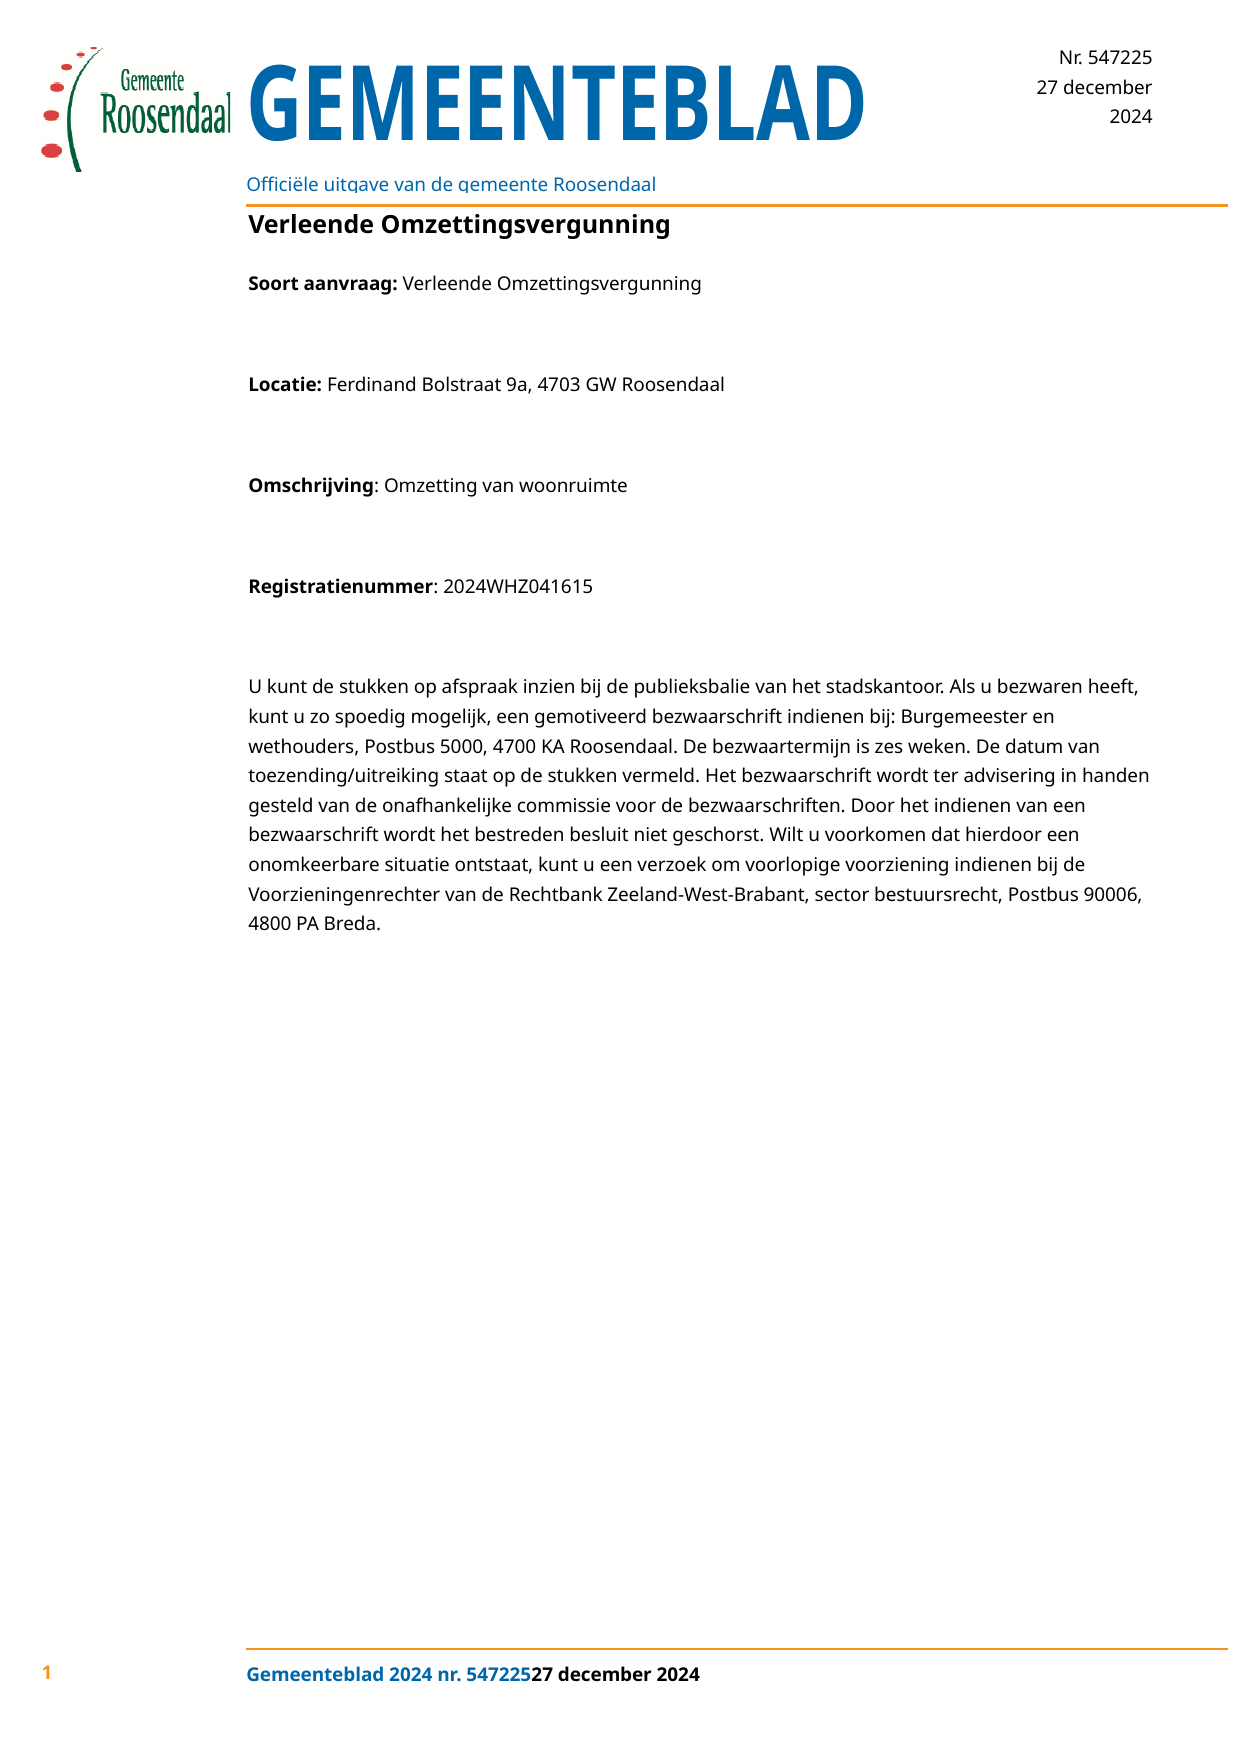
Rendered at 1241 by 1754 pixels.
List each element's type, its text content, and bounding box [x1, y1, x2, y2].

text Omschrijving: Omzetting van woonruimte [248, 472, 1152, 498]
text Verleende Omzettingsvergunning [248, 207, 1152, 241]
picture [41, 47, 231, 172]
text Registratienummer: 2024WHZ041615 [248, 573, 1152, 598]
text Locatie: Ferdinand Bolstraat 9a, 4703 GW Roosendaal [248, 371, 1152, 397]
text U kunt de stukken op afspraak inzien bij de publieksbalie van het stadskantoor. Als u bezwaren heeft, kunt u zo spoedig mogelijk, een gemotiveerd bezwaarschrift indienen bij: Burgemeester en wethouders, Postbus 5000, 4700 KA Roosendaal. De bezwaartermijn is zes weken. De datum van toezending/uitreiking staat op de stukken vermeld. Het bezwaarschrift wordt ter advisering in handen gesteld van de onafhankelijke commissie voor de bezwaarschriften. Door het indienen van een bezwaarschrift wordt het bestreden besluit niet geschorst. Wilt u voorkomen dat hierdoor een onomkeerbare situatie ontstaat, kunt u een verzoek om voorlopige voorziening indienen bij de Voorzieningenrechter van de Rechtbank Zeeland-West-Brabant, sector bestuursrecht, Postbus 90006, 4800 PA Breda. [248, 674, 1152, 936]
text Soort aanvraag: Verleende Omzettingsvergunning [248, 270, 1152, 296]
